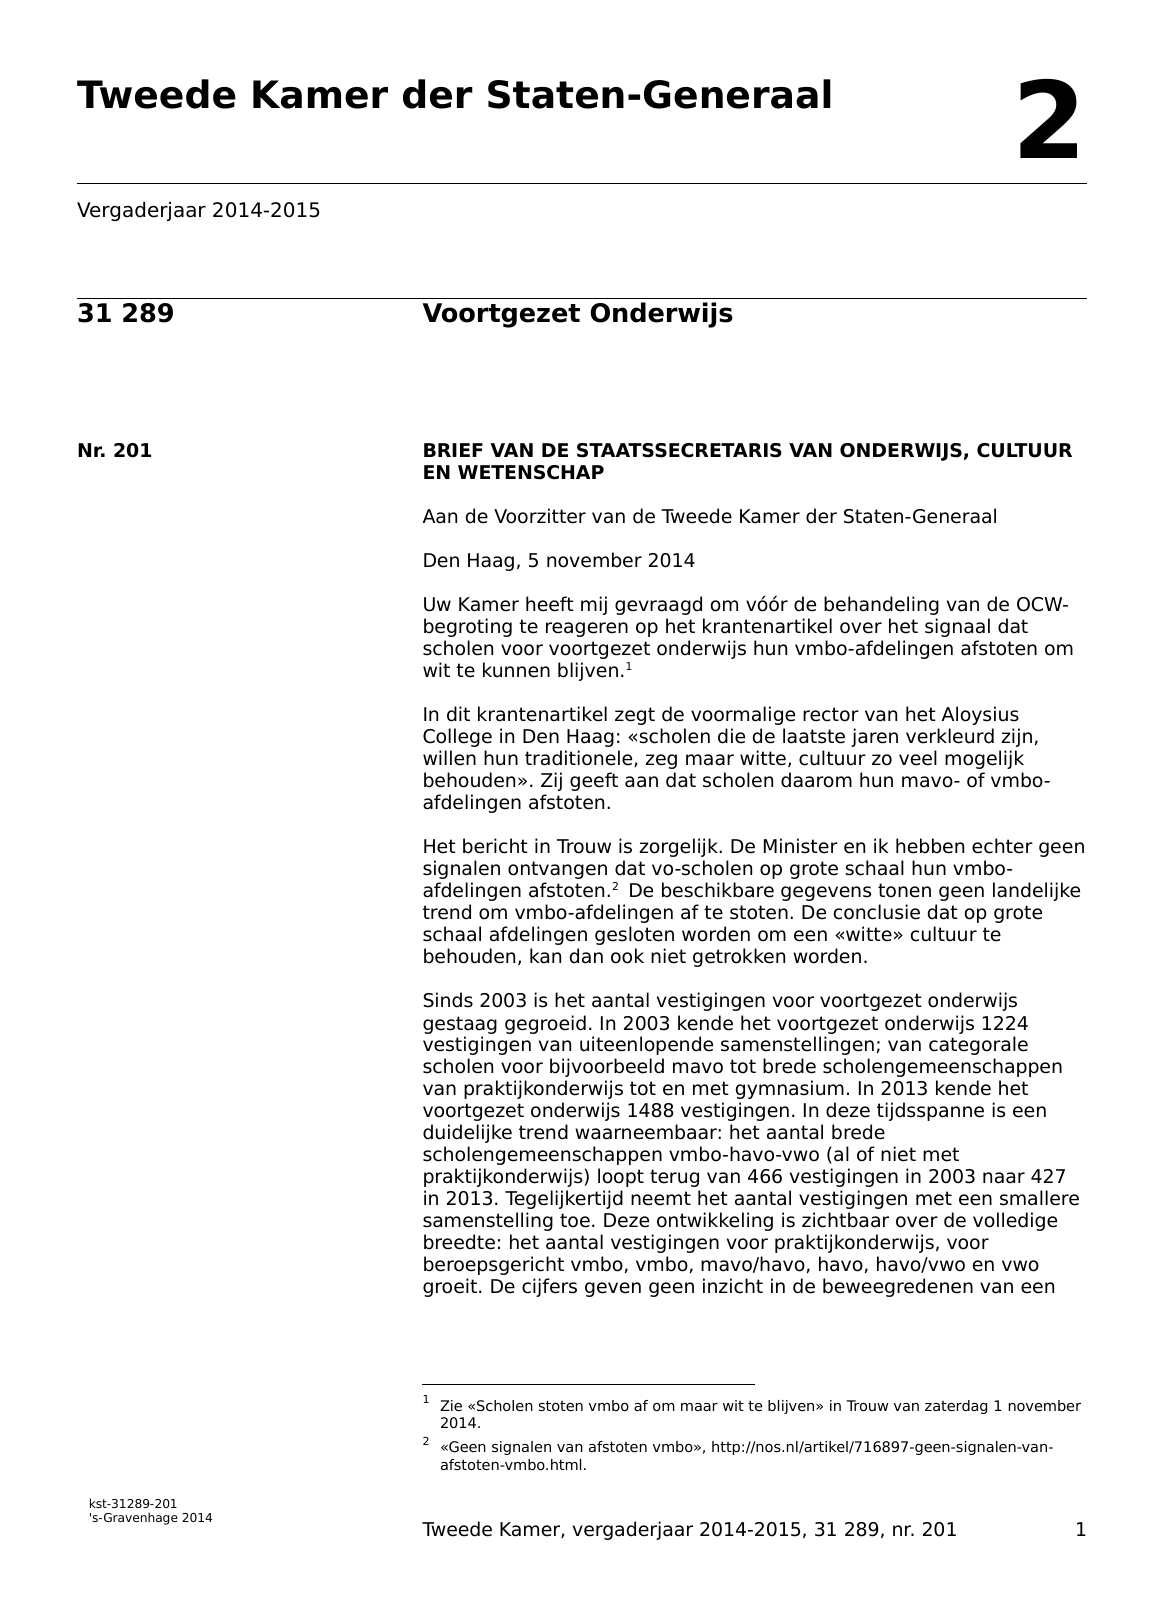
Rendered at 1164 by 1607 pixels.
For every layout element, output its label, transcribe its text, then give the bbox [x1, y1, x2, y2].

text kst-31289-201 [88, 1497, 323, 1511]
text «Geen signalen van afstoten vmbo», http://nos.nl/artikel/716897-geen-signalen-van-afstoten-vmbo.html. [422, 1435, 1087, 1474]
text Sinds 2003 is het aantal vestigingen voor voortgezet onderwijs gestaag gegroeid. In 2003 kende het voortgezet onderwijs 1224 vestigingen van uiteenlopende samenstellingen; van categorale scholen voor bijvoorbeeld mavo tot brede scholengemeenschappen van praktijkonderwijs tot en met gymnasium. In 2013 kende het voortgezet onderwijs 1488 vestigingen. In deze tijdsspanne is een duidelijke trend waarneembaar: het aantal brede scholengemeenschappen vmbo-havo-vwo (al of niet met praktijkonderwijs) loopt terug van 466 vestigingen in 2003 naar 427 in 2013. Tegelijkertijd neemt het aantal vestigingen met een smallere samenstelling toe. Deze ontwikkeling is zichtbaar over de volledige breedte: het aantal vestigingen voor praktijkonderwijs, voor beroepsgericht vmbo, vmbo, mavo/havo, havo, havo/vwo en vwo groeit. De cijfers geven geen inzicht in de beweegredenen van een [422, 990, 1087, 1298]
text In dit krantenartikel zegt de voormalige rector van het Aloysius College in Den Haag: «scholen die de laatste jaren verkleurd zijn, willen hun traditionele, zeg maar witte, cultuur zo veel mogelijk behouden». Zij geeft aan dat scholen daarom hun mavo- of vmbo-afdelingen afstoten. [422, 704, 1087, 814]
table_header 2 [886, 59, 1087, 183]
text Het bericht in Trouw is zorgelijk. De Minister en ik hebben echter geen signalen ontvangen dat vo-scholen op grote schaal hun vmbo-afdelingen afstoten. De beschikbare gegevens tonen geen landelijke trend om vmbo-afdelingen af te stoten. De conclusie dat op grote schaal afdelingen gesloten worden om een «witte» cultuur te behouden, kan dan ook niet getrokken worden. [422, 836, 1087, 968]
subtitle Nr. 201 BRIEF VAN DE STAATSSECRETARIS VAN ONDERWIJS, CULTUUR EN WETENSCHAP [77, 440, 1087, 484]
text Aan de Voorzitter van de Tweede Kamer der Staten-Generaal [422, 506, 1087, 528]
text Uw Kamer heeft mij gevraagd om vóór de behandeling van de OCW-begroting te reageren op het krantenartikel over het signaal dat scholen voor voortgezet onderwijs hun vmbo-afdelingen afstoten om wit te kunnen blijven. [422, 594, 1087, 682]
table_header Tweede Kamer der Staten-Generaal [77, 59, 886, 183]
text Den Haag, 5 november 2014 [422, 550, 1087, 572]
subtitle 31 289 Voortgezet Onderwijs [77, 299, 1087, 329]
table_cell Vergaderjaar 2014-2015 [77, 184, 1087, 298]
text Zie «Scholen stoten vmbo af om maar wit te blijven» in Trouw van zaterdag 1 november 2014. [422, 1393, 1087, 1432]
text 's-Gravenhage 2014 [88, 1511, 323, 1525]
